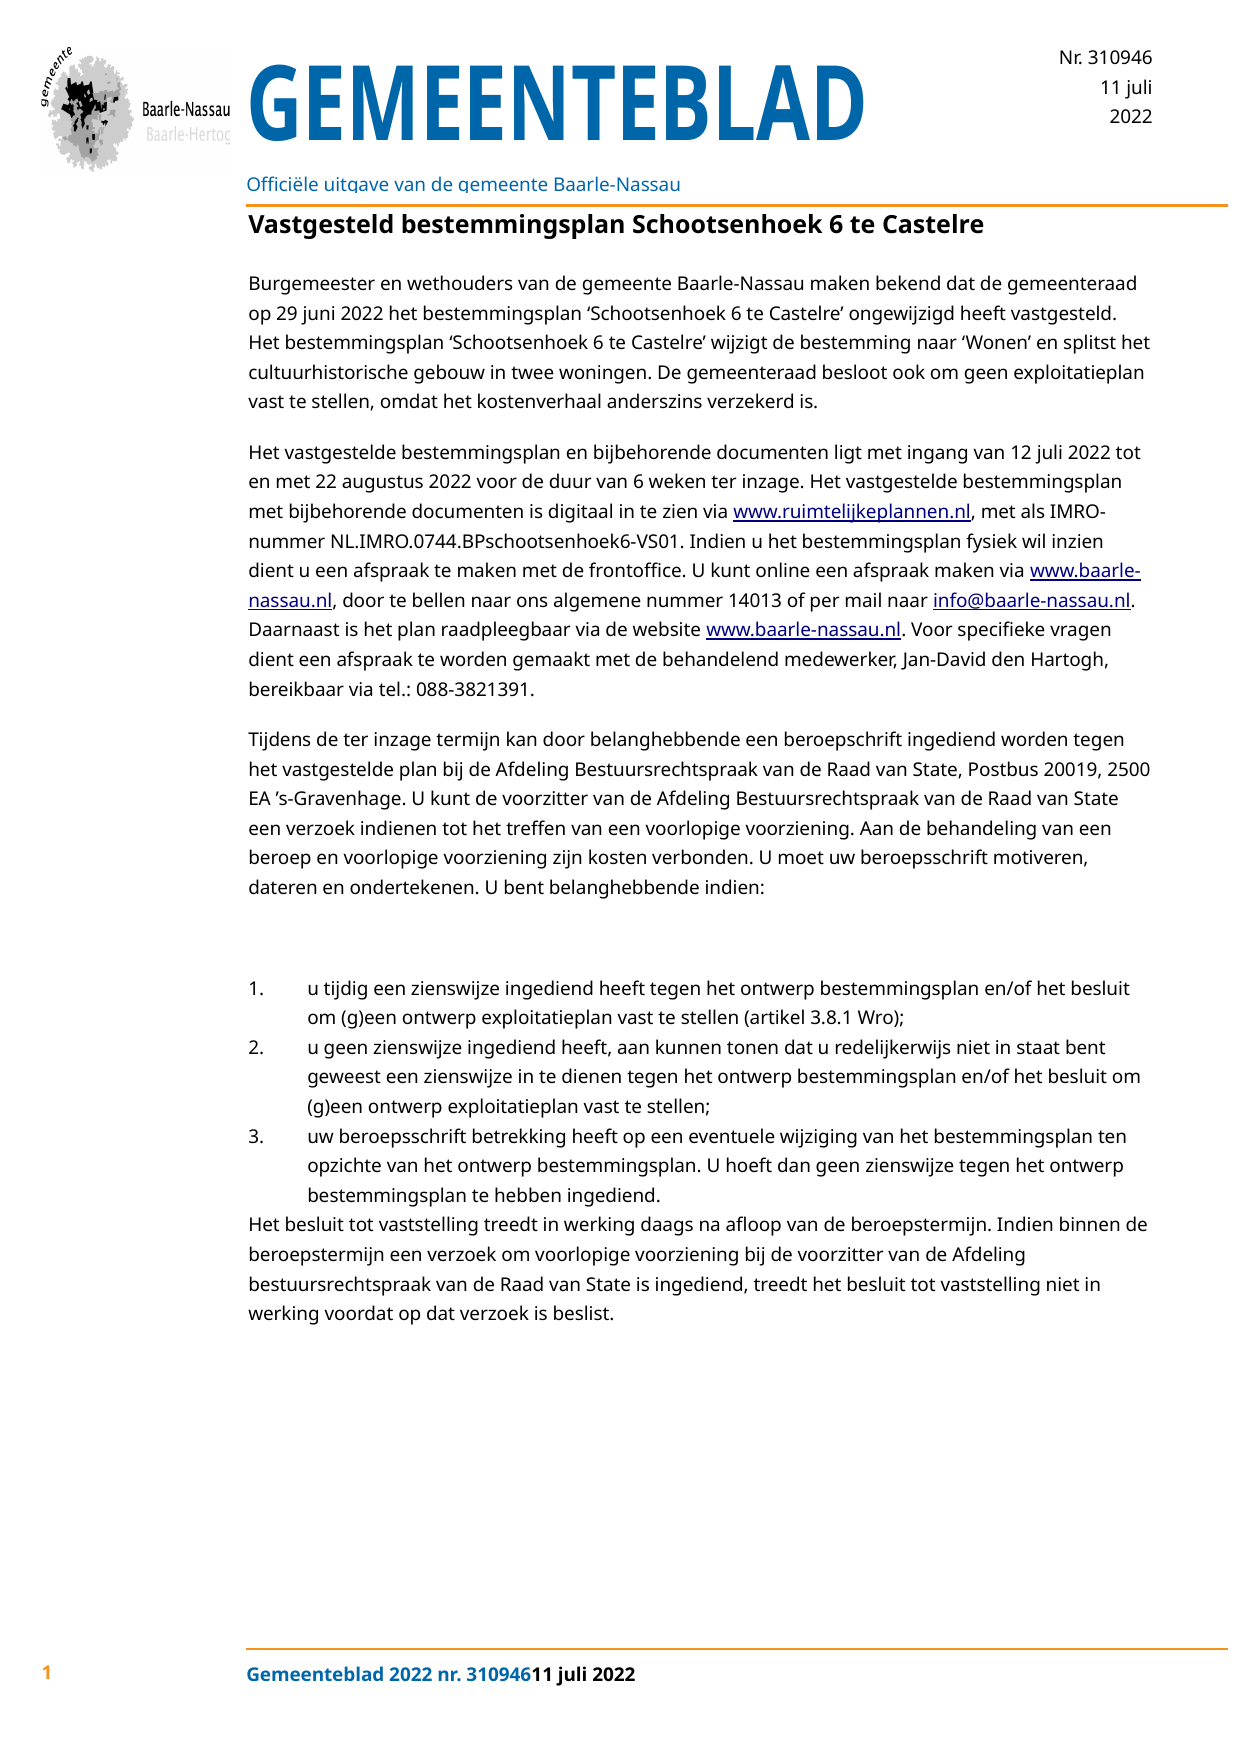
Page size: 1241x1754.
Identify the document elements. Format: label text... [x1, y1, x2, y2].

text Het besluit tot vaststelling treedt in werking daags na afloop van de beroepstermijn. Indien binnen de beroepstermijn een verzoek om voorlopige voorziening bij de voorzitter van de Afdeling bestuursrechtspraak van de Raad van State is ingediend, treedt het besluit tot vaststelling niet in werking voordat op dat verzoek is beslist. [248, 1212, 1152, 1326]
picture [41, 47, 231, 172]
text Burgemeester en wethouders van de gemeente Baarle-Nassau maken bekend dat de gemeenteraad op 29 juni 2022 het bestemmingsplan ‘Schootsenhoek 6 te Castelre’ ongewijzigd heeft vastgesteld. Het bestemmingsplan ‘Schootsenhoek 6 te Castelre’ wijzigt de bestemming naar ‘Wonen’ en splitst het cultuurhistorische gebouw in twee woningen. De gemeenteraad besloot ook om geen exploitatieplan vast te stellen, omdat het kostenverhaal anderszins verzekerd is. [248, 270, 1152, 414]
list u geen zienswijze ingediend heeft, aan kunnen tonen dat u redelijkerwijs niet in staat bent geweest een zienswijze in te dienen tegen het ontwerp bestemmingsplan en/of het besluit om (g)een ontwerp exploitatieplan vast te stellen; [248, 1034, 1152, 1119]
list u tijdig een zienswijze ingediend heeft tegen het ontwerp bestemmingsplan en/of het besluit om (g)een ontwerp exploitatieplan vast te stellen (artikel 3.8.1 Wro); [248, 975, 1152, 1030]
text Het vastgestelde bestemmingsplan en bijbehorende documenten ligt met ingang van 12 juli 2022 tot en met 22 augustus 2022 voor de duur van 6 weken ter inzage. Het vastgestelde bestemmingsplan met bijbehorende documenten is digitaal in te zien via www.ruimtelijkeplannen.nl, met als IMRO-nummer NL.IMRO.0744.BPschootsenhoek6-VS01. Indien u het bestemmingsplan fysiek wil inzien dient u een afspraak te maken met de frontoffice. U kunt online een afspraak maken via www.baarle-nassau.nl, door te bellen naar ons algemene nummer 14013 of per mail naar info@baarle-nassau.nl. Daarnaast is het plan raadpleegbaar via de website www.baarle-nassau.nl. Voor specifieke vragen dient een afspraak te worden gemaakt met de behandelend medewerker, Jan-David den Hartogh, bereikbaar via tel.: 088-3821391. [248, 439, 1152, 701]
text Tijdens de ter inzage termijn kan door belanghebbende een beroepschrift ingediend worden tegen het vastgestelde plan bij de Afdeling Bestuursrechtspraak van de Raad van State, Postbus 20019, 2500 EA ’s-Gravenhage. U kunt de voorzitter van de Afdeling Bestuursrechtspraak van de Raad van State een verzoek indienen tot het treffen van een voorlopige voorziening. Aan de behandeling van een beroep en voorlopige voorziening zijn kosten verbonden. U moet uw beroepsschrift motiveren, dateren en ondertekenen. U bent belanghebbende indien: [248, 726, 1152, 900]
text Vastgesteld bestemmingsplan Schootsenhoek 6 te Castelre [248, 207, 1152, 241]
list uw beroepsschrift betrekking heeft op een eventuele wijziging van het bestemmingsplan ten opzichte van het ontwerp bestemmingsplan. U hoeft dan geen zienswijze tegen het ontwerp bestemmingsplan te hebben ingediend. [248, 1123, 1152, 1208]
